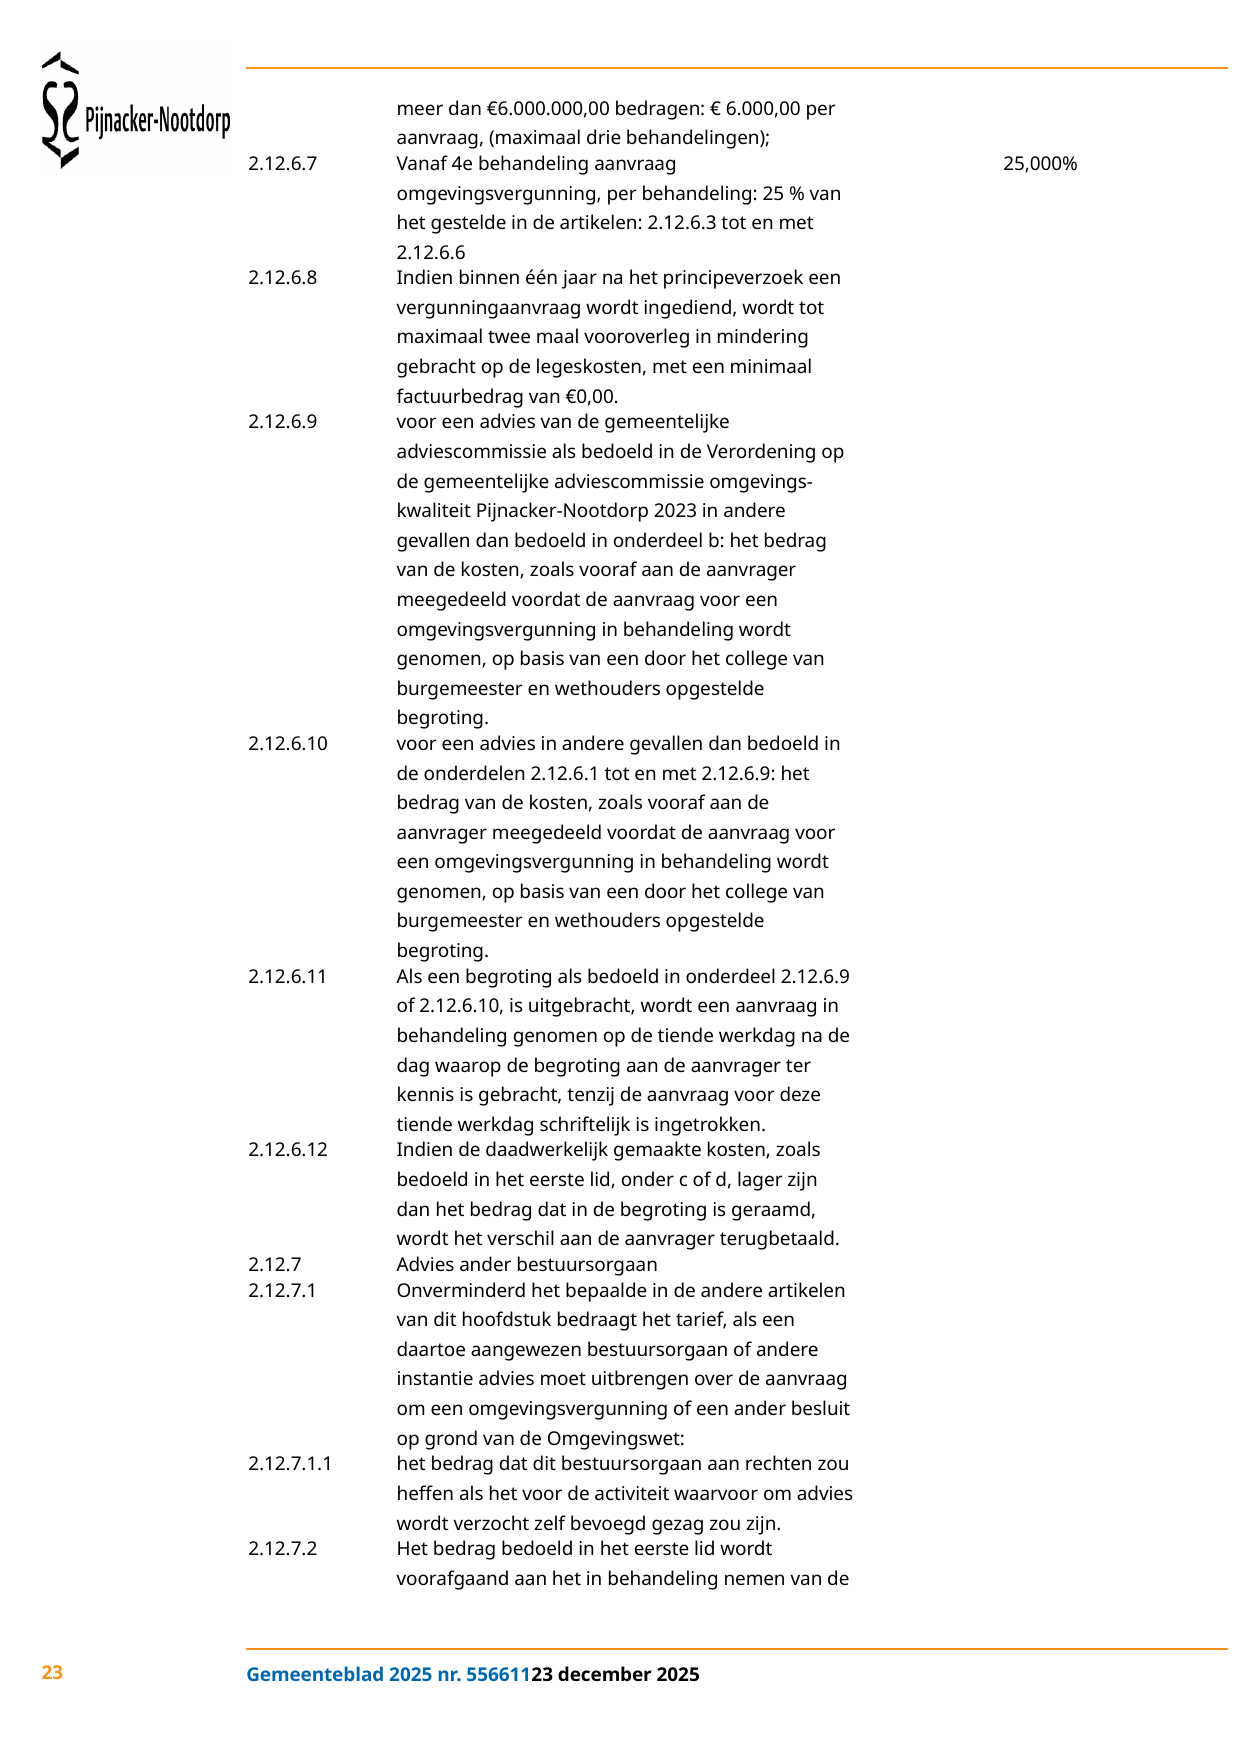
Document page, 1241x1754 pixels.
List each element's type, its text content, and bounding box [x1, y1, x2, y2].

table_cell [855, 409, 1003, 730]
table_cell Advies ander bestuursorgaan [396, 1251, 855, 1277]
table_cell [855, 963, 1003, 1137]
table_cell voor een advies in andere gevallen dan bedoeld in de onderdelen 2.12.6.1 tot en met 2.12.6.9: het bedrag van de kosten, zoals vooraf aan de aanvrager meegedeeld voordat de aanvraag voor een omgevingsvergunning in behandeling wordt genomen, op basis van een door het college van burgemeester en wethouders opgestelde begroting. [396, 730, 855, 963]
table_cell [855, 1137, 1003, 1251]
table_cell 2.12.6.8 [248, 265, 396, 409]
table_cell [855, 150, 1003, 264]
table_cell 2.12.6.12 [248, 1137, 396, 1251]
table_cell [1003, 95, 1152, 150]
table_cell Indien binnen één jaar na het principeverzoek een vergunningaanvraag wordt ingediend, wordt tot maximaal twee maal vooroverleg in mindering gebracht op de legeskosten, met een minimaal factuurbedrag van €0,00. [396, 265, 855, 409]
table_cell [855, 1535, 1003, 1591]
table_cell voor een advies van de gemeentelijke adviescommissie als bedoeld in de Verordening op de gemeentelijke adviescommissie omgevings-kwaliteit Pijnacker-Nootdorp 2023 in andere gevallen dan bedoeld in onderdeel b: het bedrag van de kosten, zoals vooraf aan de aanvrager meegedeeld voordat de aanvraag voor een omgevingsvergunning in behandeling wordt genomen, op basis van een door het college van burgemeester en wethouders opgestelde begroting. [396, 409, 855, 730]
table_cell meer dan €6.000.000,00 bedragen: € 6.000,00 per aanvraag, (maximaal drie behandelingen); [396, 95, 855, 150]
table_cell 2.12.7.1.1 [248, 1451, 396, 1535]
table_cell 2.12.7.2 [248, 1535, 396, 1591]
table_cell 2.12.6.7 [248, 150, 396, 264]
table_cell [855, 1451, 1003, 1535]
table_cell [1003, 1137, 1152, 1251]
table_cell het bedrag dat dit bestuursorgaan aan rechten zou heffen als het voor de activiteit waarvoor om advies wordt verzocht zelf bevoegd gezag zou zijn. [396, 1451, 855, 1535]
table_cell 2.12.6.10 [248, 730, 396, 963]
table_cell [1003, 265, 1152, 409]
table_cell [855, 730, 1003, 963]
table_cell [855, 1277, 1003, 1451]
table_cell 2.12.6.9 [248, 409, 396, 730]
table_cell 2.12.6.11 [248, 963, 396, 1137]
table_cell [1003, 730, 1152, 963]
table_cell [855, 265, 1003, 409]
table_cell 2.12.7.1 [248, 1277, 396, 1451]
table_cell [855, 95, 1003, 150]
table_cell Indien de daadwerkelijk gemaakte kosten, zoals bedoeld in het eerste lid, onder c of d, lager zijn dan het bedrag dat in de begroting is geraamd, wordt het verschil aan de aanvrager terugbetaald. [396, 1137, 855, 1251]
table_cell [1003, 409, 1152, 730]
table_cell [1003, 1535, 1152, 1591]
picture [41, 47, 231, 172]
table_cell [1003, 1251, 1152, 1277]
table_cell 25,000% [1003, 150, 1152, 264]
table_cell [248, 95, 396, 150]
table_cell [1003, 1451, 1152, 1535]
table_cell Als een begroting als bedoeld in onderdeel 2.12.6.9 of 2.12.6.10, is uitgebracht, wordt een aanvraag in behandeling genomen op de tiende werkdag na de dag waarop de begroting aan de aanvrager ter kennis is gebracht, tenzij de aanvraag voor deze tiende werkdag schriftelijk is ingetrokken. [396, 963, 855, 1137]
table_cell [1003, 1277, 1152, 1451]
table_cell Vanaf 4e behandeling aanvraag omgevingsvergunning, per behandeling: 25 % van het gestelde in de artikelen: 2.12.6.3 tot en met 2.12.6.6 [396, 150, 855, 264]
table_cell Onverminderd het bepaalde in de andere artikelen van dit hoofdstuk bedraagt het tarief, als een daartoe aangewezen bestuursorgaan of andere instantie advies moet uitbrengen over de aanvraag om een omgevingsvergunning of een ander besluit op grond van de Omgevingswet: [396, 1277, 855, 1451]
table_cell Het bedrag bedoeld in het eerste lid wordt voorafgaand aan het in behandeling nemen van de [396, 1535, 855, 1591]
table_cell [855, 1251, 1003, 1277]
table_cell 2.12.7 [248, 1251, 396, 1277]
table_cell [1003, 963, 1152, 1137]
